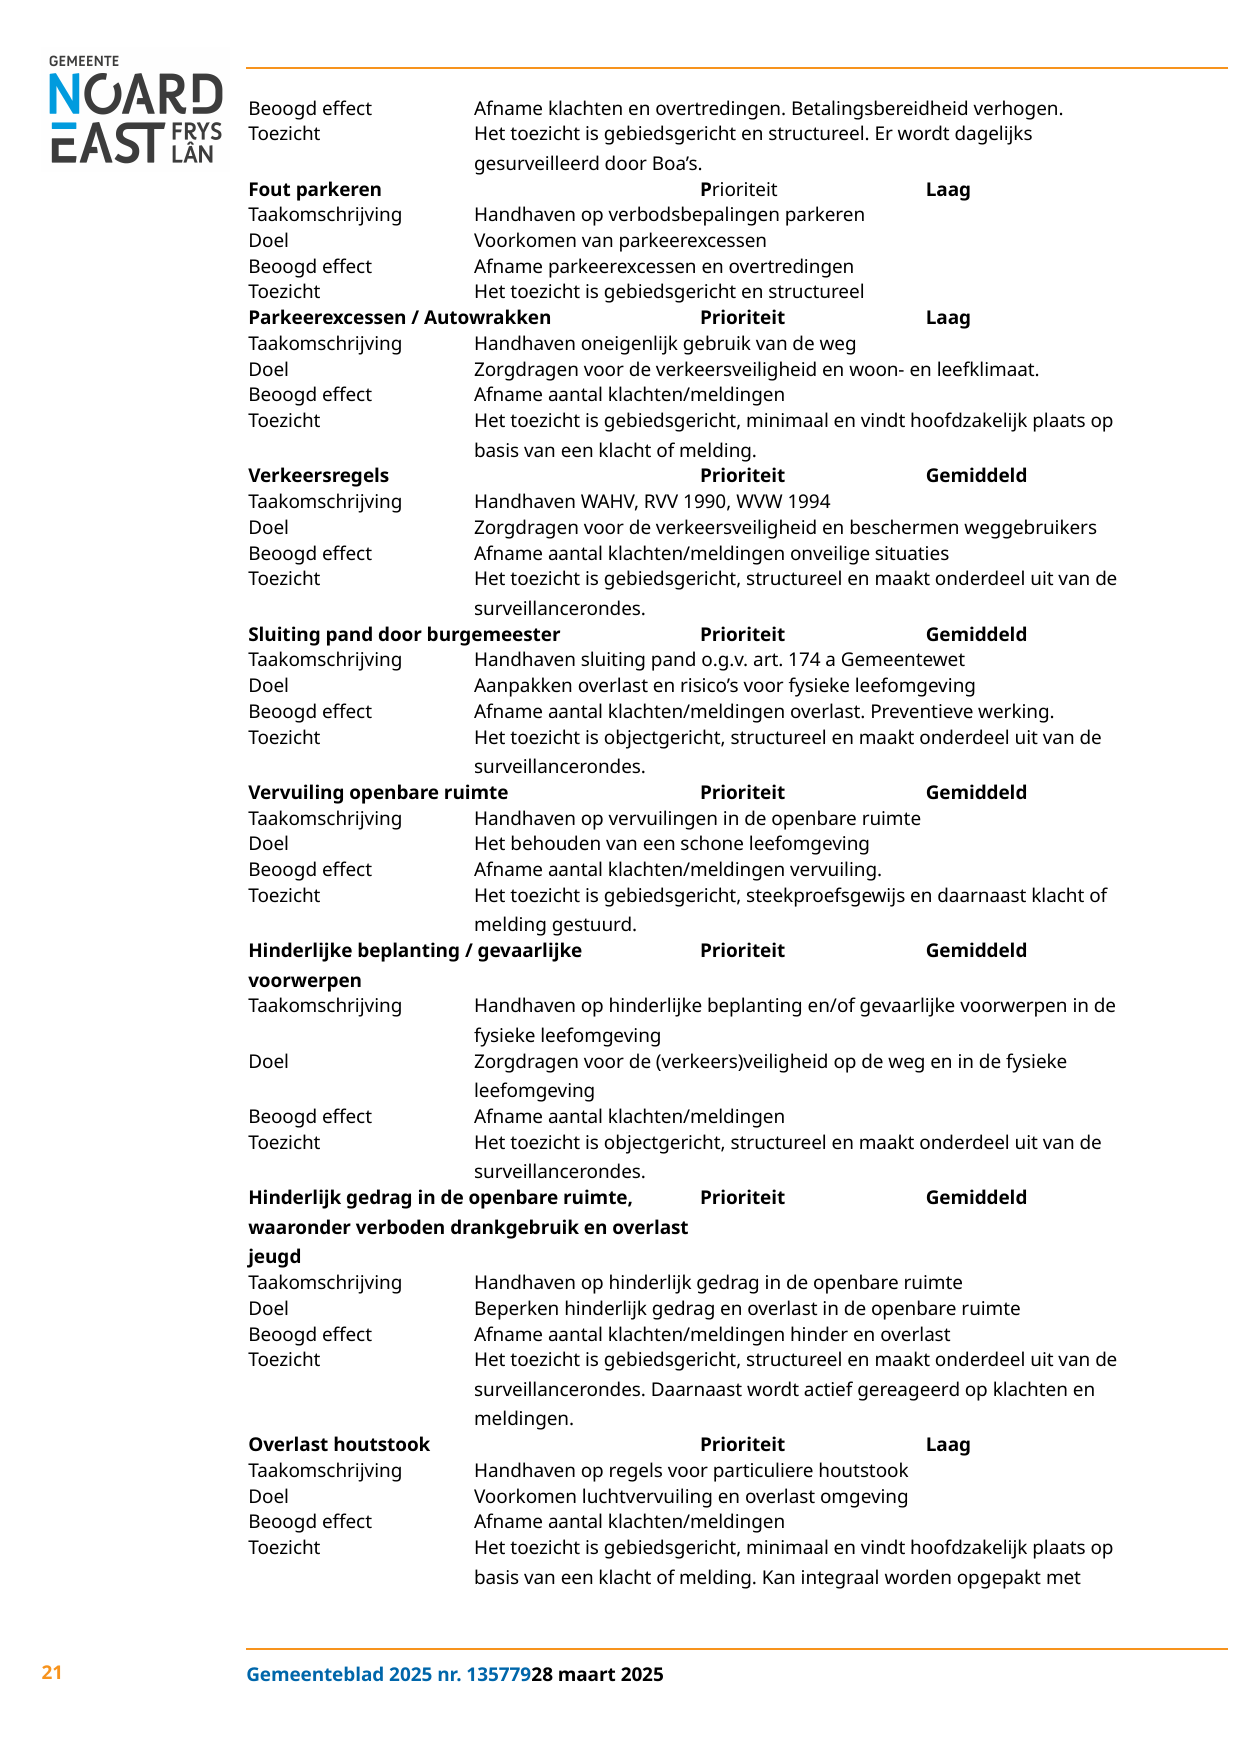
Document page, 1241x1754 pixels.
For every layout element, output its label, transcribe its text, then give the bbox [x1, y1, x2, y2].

table_cell Hinderlijke beplanting / gevaarlijke voorwerpen [248, 938, 700, 993]
table_cell Prioriteit [700, 938, 926, 993]
table_cell Het toezicht is gebiedsgericht en structureel [474, 279, 1152, 304]
table_cell Doel [248, 1483, 474, 1508]
table_cell Prioriteit [700, 305, 926, 330]
table_cell Overlast houtstook [248, 1431, 700, 1457]
table_cell Afname aantal klachten/meldingen [474, 1509, 1152, 1534]
table_cell Beoogd effect [248, 698, 474, 724]
table_cell Toezicht [248, 1129, 474, 1184]
table_cell Taakomschrijving [248, 993, 474, 1048]
table_cell Het toezicht is gebiedsgericht, structureel en maakt onderdeel uit van de surveillancerondes. Daarnaast wordt actief gereageerd op klachten en meldingen. [474, 1346, 1152, 1431]
table_cell Het toezicht is gebiedsgericht, structureel en maakt onderdeel uit van de surveillancerondes. [474, 566, 1152, 621]
table_cell Afname aantal klachten/meldingen onveilige situaties [474, 540, 1152, 566]
table_cell Zorgdragen voor de (verkeers)veiligheid op de weg en in de fysieke leefomgeving [474, 1048, 1152, 1103]
table_cell Afname aantal klachten/meldingen [474, 1103, 1152, 1129]
table_cell Toezicht [248, 882, 474, 937]
table_cell Het toezicht is gebiedsgericht en structureel. Er wordt dagelijks gesurveilleerd door Boa’s. [474, 121, 1152, 176]
table_cell Voorkomen luchtvervuiling en overlast omgeving [474, 1483, 1152, 1508]
table_cell Voorkomen van parkeerexcessen [474, 227, 1152, 253]
table_cell Het toezicht is objectgericht, structureel en maakt onderdeel uit van de surveillancerondes. [474, 1129, 1152, 1184]
table_cell Afname aantal klachten/meldingen [474, 382, 1152, 407]
table_cell Afname klachten en overtredingen. Betalingsbereidheid verhogen. [474, 95, 1152, 121]
table_cell Verkeersregels [248, 463, 700, 488]
table_cell Het toezicht is gebiedsgericht, minimaal en vindt hoofdzakelijk plaats op basis van een klacht of melding. [474, 408, 1152, 463]
table_cell Doel [248, 673, 474, 698]
table_cell Afname aantal klachten/meldingen vervuiling. [474, 856, 1152, 882]
table_cell Toezicht [248, 279, 474, 304]
table_cell Handhaven op regels voor particuliere houtstook [474, 1457, 1152, 1483]
table_cell Beoogd effect [248, 95, 474, 121]
table_cell Doel [248, 514, 474, 540]
table_cell Handhaven WAHV, RVV 1990, WVW 1994 [474, 489, 1152, 514]
table_cell Laag [926, 1431, 1152, 1457]
table_cell Doel [248, 1048, 474, 1103]
table_cell Handhaven oneigenlijk gebruik van de weg [474, 330, 1152, 356]
table_cell Parkeerexcessen / Autowrakken [248, 305, 700, 330]
table_cell Beoogd effect [248, 856, 474, 882]
table_cell Prioriteit [700, 779, 926, 805]
table_cell Zorgdragen voor de verkeersveiligheid en beschermen weggebruikers [474, 514, 1152, 540]
table_cell Laag [926, 176, 1152, 202]
table_cell Toezicht [248, 724, 474, 779]
table_cell Afname parkeerexcessen en overtredingen [474, 253, 1152, 279]
table_cell Handhaven op verbodsbepalingen parkeren [474, 202, 1152, 227]
table_cell Toezicht [248, 1346, 474, 1431]
table_cell Prioriteit [700, 1431, 926, 1457]
table_cell Vervuiling openbare ruimte [248, 779, 700, 805]
table_cell Handhaven op hinderlijke beplanting en/of gevaarlijke voorwerpen in de fysieke leefomgeving [474, 993, 1152, 1048]
table_cell Prioriteit [700, 621, 926, 647]
table_cell Het behouden van een schone leefomgeving [474, 831, 1152, 856]
table_cell Afname aantal klachten/meldingen overlast. Preventieve werking. [474, 698, 1152, 724]
table_cell Doel [248, 1295, 474, 1321]
table_cell Handhaven sluiting pand o.g.v. art. 174 a Gemeentewet [474, 647, 1152, 672]
table_cell Het toezicht is gebiedsgericht, minimaal en vindt hoofdzakelijk plaats op basis van een klacht of melding. Kan integraal worden opgepakt met [474, 1534, 1152, 1589]
table_cell Handhaven op vervuilingen in de openbare ruimte [474, 805, 1152, 831]
table_cell Sluiting pand door burgemeester [248, 621, 700, 647]
table_cell Taakomschrijving [248, 489, 474, 514]
table_cell Beoogd effect [248, 1321, 474, 1346]
table_cell Aanpakken overlast en risico’s voor fysieke leefomgeving [474, 673, 1152, 698]
table_cell Doel [248, 227, 474, 253]
table_cell Toezicht [248, 566, 474, 621]
table_cell Taakomschrijving [248, 805, 474, 831]
table_cell Gemiddeld [926, 621, 1152, 647]
table_cell Toezicht [248, 408, 474, 463]
table_cell Beoogd effect [248, 382, 474, 407]
table_cell Hinderlijk gedrag in de openbare ruimte, waaronder verboden drankgebruik en overlast jeugd [248, 1184, 700, 1269]
table_cell Beoogd effect [248, 253, 474, 279]
table_cell Doel [248, 356, 474, 382]
table_cell Taakomschrijving [248, 647, 474, 672]
table_cell Het toezicht is objectgericht, structureel en maakt onderdeel uit van de surveillancerondes. [474, 724, 1152, 779]
table_cell Taakomschrijving [248, 1269, 474, 1295]
table_cell Beoogd effect [248, 1103, 474, 1129]
table_cell Taakomschrijving [248, 202, 474, 227]
table_cell Toezicht [248, 121, 474, 176]
table_cell Fout parkeren [248, 176, 700, 202]
table_cell Gemiddeld [926, 463, 1152, 488]
table_cell Prioriteit [700, 176, 926, 202]
table_cell Beoogd effect [248, 540, 474, 566]
table_cell Taakomschrijving [248, 1457, 474, 1483]
table_cell Gemiddeld [926, 1184, 1152, 1269]
table_cell Taakomschrijving [248, 330, 474, 356]
table_cell Het toezicht is gebiedsgericht, steekproefsgewijs en daarnaast klacht of melding gestuurd. [474, 882, 1152, 937]
picture [41, 47, 231, 172]
table_cell Toezicht [248, 1534, 474, 1589]
table_cell Gemiddeld [926, 779, 1152, 805]
table_cell Prioriteit [700, 463, 926, 488]
table_cell Zorgdragen voor de verkeersveiligheid en woon- en leefklimaat. [474, 356, 1152, 382]
table_cell Handhaven op hinderlijk gedrag in de openbare ruimte [474, 1269, 1152, 1295]
table_cell Beperken hinderlijk gedrag en overlast in de openbare ruimte [474, 1295, 1152, 1321]
table_cell Laag [926, 305, 1152, 330]
table_cell Prioriteit [700, 1184, 926, 1269]
table_cell Gemiddeld [926, 938, 1152, 993]
table_cell Afname aantal klachten/meldingen hinder en overlast [474, 1321, 1152, 1346]
table_cell Doel [248, 831, 474, 856]
table_cell Beoogd effect [248, 1509, 474, 1534]
